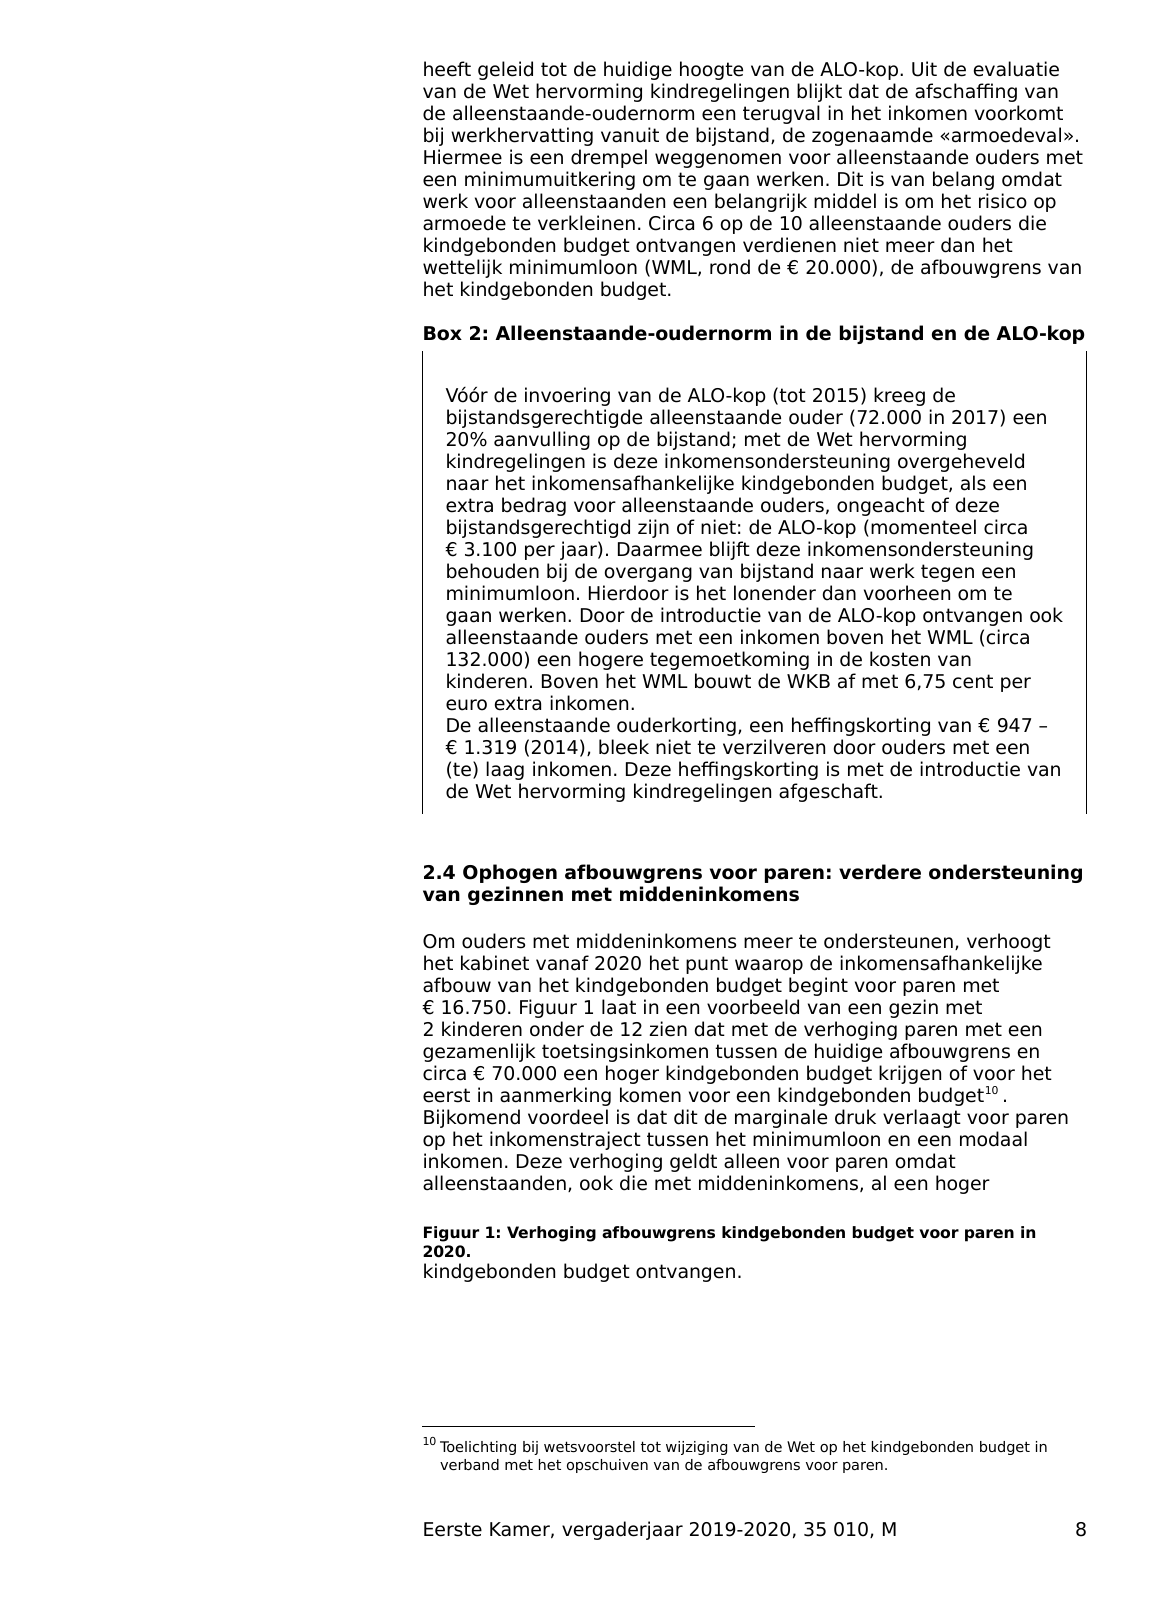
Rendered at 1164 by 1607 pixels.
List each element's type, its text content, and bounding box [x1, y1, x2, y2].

text Figuur 1: Verhoging afbouwgrens kindgebonden budget voor paren in 2020. [422, 1224, 1072, 1261]
table_header Vóór de invoering van de ALO-kop (tot 2015) kreeg de bijstandsgerechtigde alleenstaande ouder (72.000 in 2017) een 20% aanvulling op de bijstand; met de Wet hervorming kindregelingen is deze inkomensondersteuning overgeheveld naar het inkomensafhankelijke kindgebonden budget, als een extra bedrag voor alleenstaande ouders, ongeacht of deze bijstandsgerechtigd zijn of niet: de ALO-kop (momenteel circa € 3.100 per jaar). Daarmee blijft deze inkomensondersteuning behouden bij de overgang van bijstand naar werk tegen een minimumloon. Hierdoor is het lonender dan voorheen om te gaan werken. Door de introductie van de ALO-kop ontvangen ook alleenstaande ouders met een inkomen boven het WML (circa 132.000) een hogere tegemoetkoming in de kosten van kinderen. Boven het WML bouwt de WKB af met 6,75 cent per euro extra inkomen. De alleenstaande ouderkorting, een heffingskorting van € 947 – € 1.319 (2014), bleek niet te verzilveren door ouders met een (te) laag inkomen. Deze heffingskorting is met de introductie van de Wet hervorming kindregelingen afgeschaft. [423, 351, 1086, 814]
subtitle Box 2: Alleenstaande-oudernorm in de bijstand en de ALO-kop [422, 323, 1087, 345]
text Om ouders met middeninkomens meer te ondersteunen, verhoogt het kabinet vanaf 2020 het punt waarop de inkomensafhankelijke afbouw van het kindgebonden budget begint voor paren met € 16.750. Figuur 1 laat in een voorbeeld van een gezin met 2 kinderen onder de 12 zien dat met de verhoging paren met een gezamenlijk toetsingsinkomen tussen de huidige afbouwgrens en circa € 70.000 een hoger kindgebonden budget krijgen of voor het eerst in aanmerking komen voor een kindgebonden budget. Bijkomend voordeel is dat dit de marginale druk verlaagt voor paren op het inkomenstraject tussen het minimumloon en een modaal inkomen. Deze verhoging geldt alleen voor paren omdat alleenstaanden, ook die met middeninkomens, al een hoger kindgebonden budget ontvangen. [422, 931, 1087, 1283]
text Toelichting bij wetsvoorstel tot wijziging van de Wet op het kindgebonden budget in verband met het opschuiven van de afbouwgrens voor paren. [422, 1435, 1087, 1474]
subtitle 2.4 Ophogen afbouwgrens voor paren: verdere ondersteuning van gezinnen met middeninkomens [422, 862, 1087, 906]
text heeft geleid tot de huidige hoogte van de ALO-kop. Uit de evaluatie van de Wet hervorming kindregelingen blijkt dat de afschaffing van de alleenstaande-oudernorm een terugval in het inkomen voorkomt bij werkhervatting vanuit de bijstand, de zogenaamde «armoedeval». Hiermee is een drempel weggenomen voor alleenstaande ouders met een minimumuitkering om te gaan werken. Dit is van belang omdat werk voor alleenstaanden een belangrijk middel is om het risico op armoede te verkleinen. Circa 6 op de 10 alleenstaande ouders die kindgebonden budget ontvangen verdienen niet meer dan het wettelijk minimumloon (WML, rond de € 20.000), de afbouwgrens van het kindgebonden budget. [422, 59, 1087, 301]
